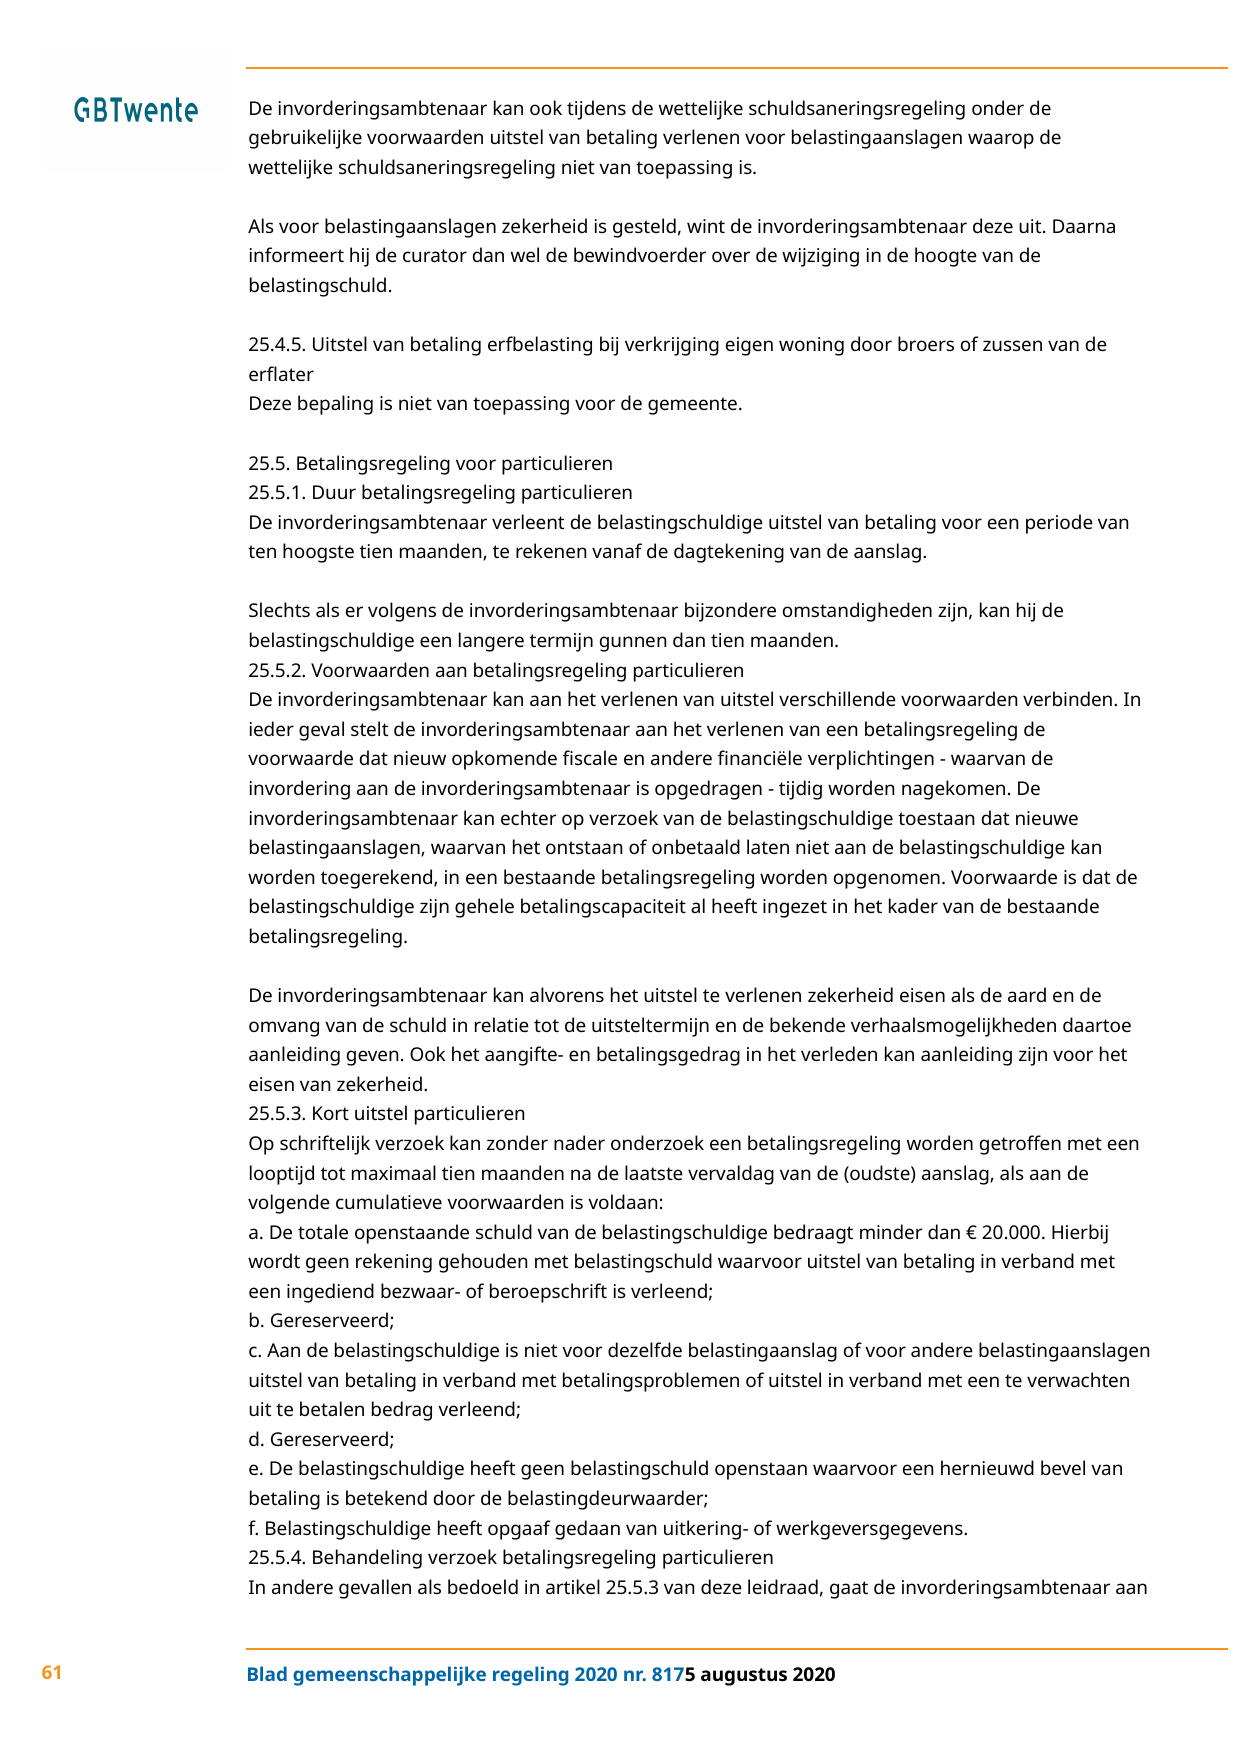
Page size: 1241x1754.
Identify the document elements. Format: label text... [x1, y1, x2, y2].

text De invorderingsambtenaar verleent de belastingschuldige uitstel van betaling voor een periode van ten hoogste tien maanden, te rekenen vanaf de dagtekening van de aanslag. [248, 509, 1152, 564]
text Als voor belastingaanslagen zekerheid is gesteld, wint de invorderingsambtenaar deze uit. Daarna informeert hij de curator dan wel de bewindvoerder over de wijziging in de hoogte van de belastingschuld. [248, 213, 1152, 298]
text De invorderingsambtenaar kan alvorens het uitstel te verlenen zekerheid eisen als de aard en de omvang van de schuld in relatie tot de uitsteltermijn en de bekende verhaalsmogelijkheden daartoe aanleiding geven. Ook het aangifte- en betalingsgedrag in het verleden kan aanleiding zijn voor het eisen van zekerheid. [248, 982, 1152, 1097]
text a. De totale openstaande schuld van de belastingschuldige bedraagt minder dan € 20.000. Hierbij wordt geen rekening gehouden met belastingschuld waarvoor uitstel van betaling in verband met een ingediend bezwaar- of beroepschrift is verleend; [248, 1219, 1152, 1304]
text Slechts als er volgens de invorderingsambtenaar bijzondere omstandigheden zijn, kan hij de belastingschuldige een langere termijn gunnen dan tien maanden. [248, 598, 1152, 653]
picture [41, 47, 231, 172]
text De invorderingsambtenaar kan aan het verlenen van uitstel verschillende voorwaarden verbinden. In ieder geval stelt de invorderingsambtenaar aan het verlenen van een betalingsregeling de voorwaarde dat nieuw opkomende fiscale en andere financiële verplichtingen - waarvan de invordering aan de invorderingsambtenaar is opgedragen - tijdig worden nagekomen. De invorderingsambtenaar kan echter op verzoek van de belastingschuldige toestaan dat nieuwe belastingaanslagen, waarvan het ontstaan of onbetaald laten niet aan de belastingschuldige kan worden toegerekend, in een bestaande betalingsregeling worden opgenomen. Voorwaarde is dat de belastingschuldige zijn gehele betalingscapaciteit al heeft ingezet in het kader van de bestaande betalingsregeling. [248, 686, 1152, 949]
text Op schriftelijk verzoek kan zonder nader onderzoek een betalingsregeling worden getroffen met een looptijd tot maximaal tien maanden na de laatste vervaldag van de (oudste) aanslag, als aan de volgende cumulatieve voorwaarden is voldaan: [248, 1130, 1152, 1215]
text 25.5.1. Duur betalingsregeling particulieren [248, 479, 1152, 505]
text 25.4.5. Uitstel van betaling erfbelasting bij verkrijging eigen woning door broers of zussen van de erflater [248, 331, 1152, 387]
text Deze bepaling is niet van toepassing voor de gemeente. [248, 391, 1152, 416]
text In andere gevallen als bedoeld in artikel 25.5.3 van deze leidraad, gaat de invorderingsambtenaar aan [248, 1574, 1152, 1600]
text b. Gereserveerd; [248, 1308, 1152, 1333]
text d. Gereserveerd; [248, 1426, 1152, 1452]
text 25.5.4. Behandeling verzoek betalingsregeling particulieren [248, 1544, 1152, 1570]
text c. Aan de belastingschuldige is niet voor dezelfde belastingaanslag of voor andere belastingaanslagen uitstel van betaling in verband met betalingsproblemen of uitstel in verband met een te verwachten uit te betalen bedrag verleend; [248, 1337, 1152, 1422]
text 25.5. Betalingsregeling voor particulieren [248, 450, 1152, 476]
text f. Belastingschuldige heeft opgaaf gedaan van uitkering- of werkgeversgegevens. [248, 1515, 1152, 1541]
text 25.5.2. Voorwaarden aan betalingsregeling particulieren [248, 657, 1152, 683]
text 25.5.3. Kort uitstel particulieren [248, 1101, 1152, 1126]
text De invorderingsambtenaar kan ook tijdens de wettelijke schuldsaneringsregeling onder de gebruikelijke voorwaarden uitstel van betaling verlenen voor belastingaanslagen waarop de wettelijke schuldsaneringsregeling niet van toepassing is. [248, 95, 1152, 180]
text e. De belastingschuldige heeft geen belastingschuld openstaan waarvoor een hernieuwd bevel van betaling is betekend door de belastingdeurwaarder; [248, 1456, 1152, 1511]
